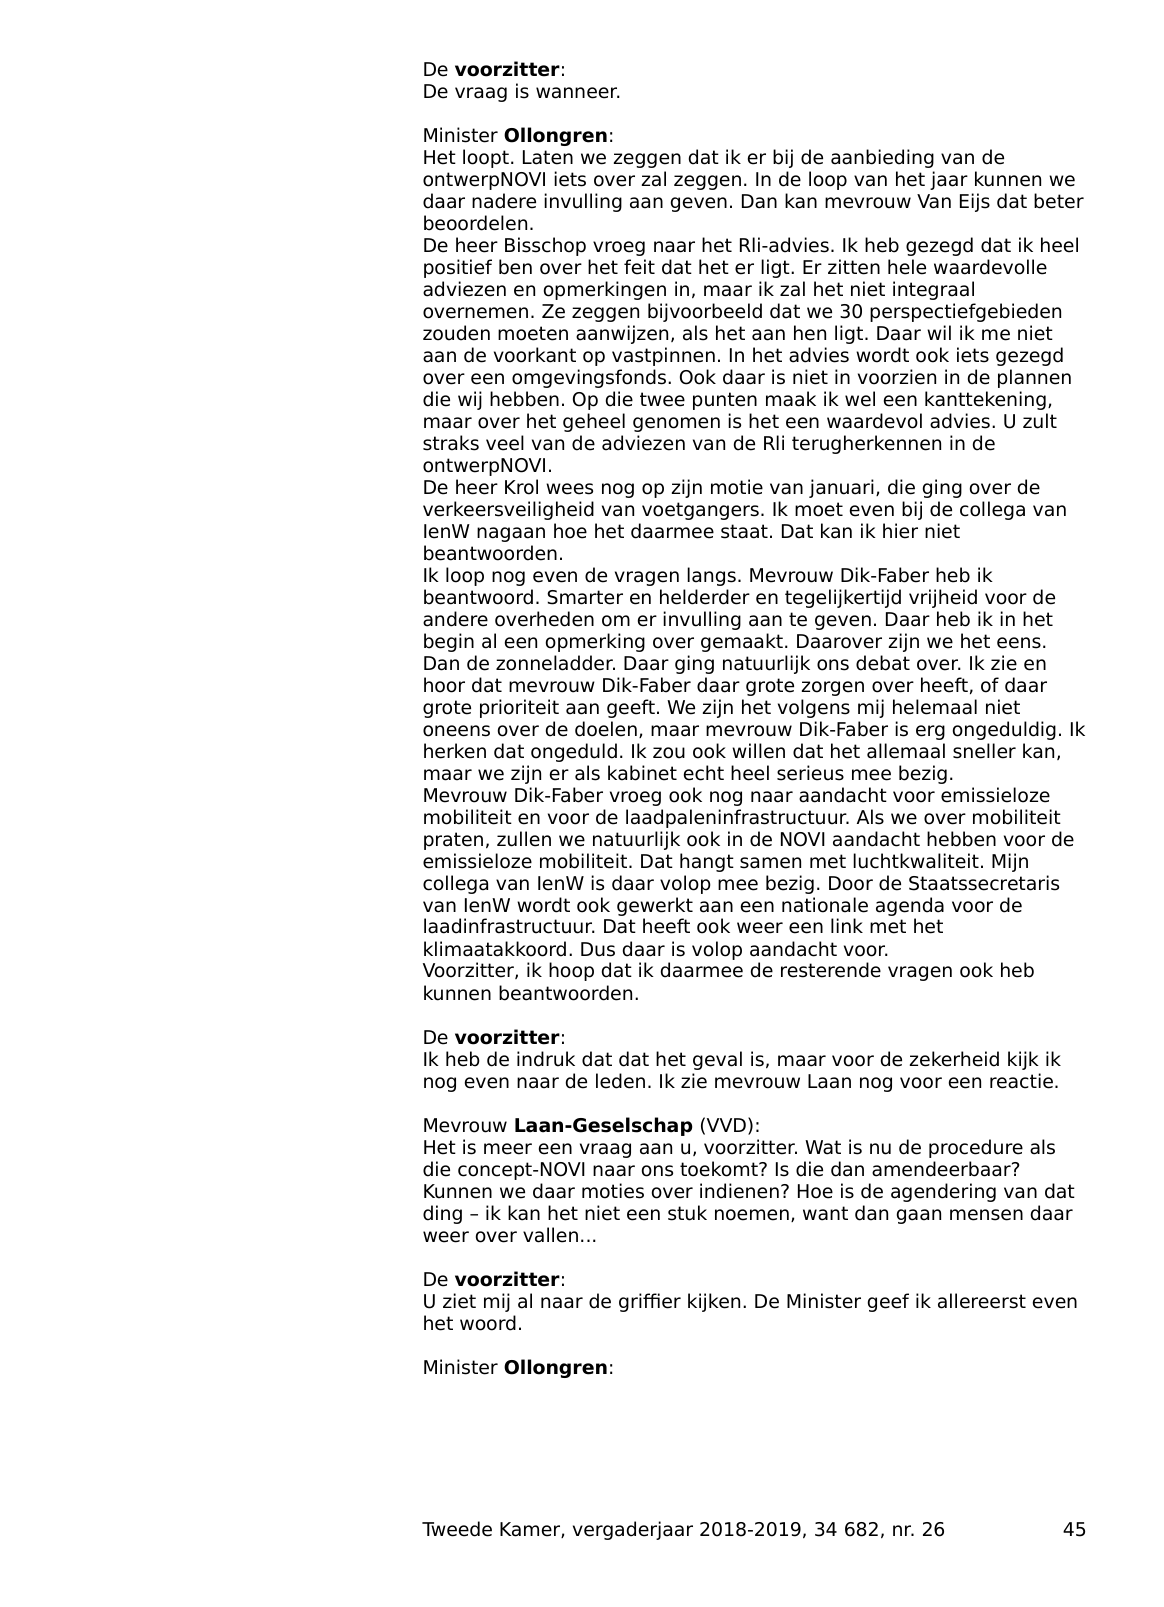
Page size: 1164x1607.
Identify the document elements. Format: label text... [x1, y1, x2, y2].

text Ik heb de indruk dat dat het geval is, maar voor de zekerheid kijk ik nog even naar de leden. Ik zie mevrouw Laan nog voor een reactie. [422, 1048, 1087, 1092]
text Mevrouw Dik-Faber vroeg ook nog naar aandacht voor emissieloze mobiliteit en voor de laadpaleninfrastructuur. Als we over mobiliteit praten, zullen we natuurlijk ook in de NOVI aandacht hebben voor de emissieloze mobiliteit. Dat hangt samen met luchtkwaliteit. Mijn collega van IenW is daar volop mee bezig. Door de Staatssecretaris van IenW wordt ook gewerkt aan een nationale agenda voor de laadinfrastructuur. Dat heeft ook weer een link met het klimaatakkoord. Dus daar is volop aandacht voor. [422, 784, 1087, 960]
text Minister Ollongren: [422, 125, 1087, 147]
text Ik loop nog even de vragen langs. Mevrouw Dik-Faber heb ik beantwoord. Smarter en helderder en tegelijkertijd vrijheid voor de andere overheden om er invulling aan te geven. Daar heb ik in het begin al een opmerking over gemaakt. Daarover zijn we het eens. [422, 565, 1087, 653]
text Het loopt. Laten we zeggen dat ik er bij de aanbieding van de ontwerpNOVI iets over zal zeggen. In de loop van het jaar kunnen we daar nadere invulling aan geven. Dan kan mevrouw Van Eijs dat beter beoordelen. [422, 147, 1087, 235]
text De voorzitter: [422, 59, 1087, 81]
text De voorzitter: [422, 1269, 1087, 1291]
text Voorzitter, ik hoop dat ik daarmee de resterende vragen ook heb kunnen beantwoorden. [422, 960, 1087, 1004]
text De heer Krol wees nog op zijn motie van januari, die ging over de verkeersveiligheid van voetgangers. Ik moet even bij de collega van IenW nagaan hoe het daarmee staat. Dat kan ik hier niet beantwoorden. [422, 477, 1087, 565]
text Mevrouw Laan-Geselschap (VVD): [422, 1115, 1087, 1137]
text De vraag is wanneer. [422, 81, 1087, 103]
text Dan de zonneladder. Daar ging natuurlijk ons debat over. Ik zie en hoor dat mevrouw Dik-Faber daar grote zorgen over heeft, of daar grote prioriteit aan geeft. We zijn het volgens mij helemaal niet oneens over de doelen, maar mevrouw Dik-Faber is erg ongeduldig. Ik herken dat ongeduld. Ik zou ook willen dat het allemaal sneller kan, maar we zijn er als kabinet echt heel serieus mee bezig. [422, 653, 1087, 784]
text Het is meer een vraag aan u, voorzitter. Wat is nu de procedure als die concept-NOVI naar ons toekomt? Is die dan amendeerbaar? Kunnen we daar moties over indienen? Hoe is de agendering van dat ding – ik kan het niet een stuk noemen, want dan gaan mensen daar weer over vallen... [422, 1137, 1087, 1247]
text De voorzitter: [422, 1027, 1087, 1048]
text De heer Bisschop vroeg naar het Rli-advies. Ik heb gezegd dat ik heel positief ben over het feit dat het er ligt. Er zitten hele waardevolle adviezen en opmerkingen in, maar ik zal het niet integraal overnemen. Ze zeggen bijvoorbeeld dat we 30 perspectiefgebieden zouden moeten aanwijzen, als het aan hen ligt. Daar wil ik me niet aan de voorkant op vastpinnen. In het advies wordt ook iets gezegd over een omgevingsfonds. Ook daar is niet in voorzien in de plannen die wij hebben. Op die twee punten maak ik wel een kanttekening, maar over het geheel genomen is het een waardevol advies. U zult straks veel van de adviezen van de Rli terugherkennen in de ontwerpNOVI. [422, 235, 1087, 477]
text U ziet mij al naar de griffier kijken. De Minister geef ik allereerst even het woord. [422, 1291, 1087, 1335]
text Minister Ollongren: [422, 1357, 1087, 1379]
